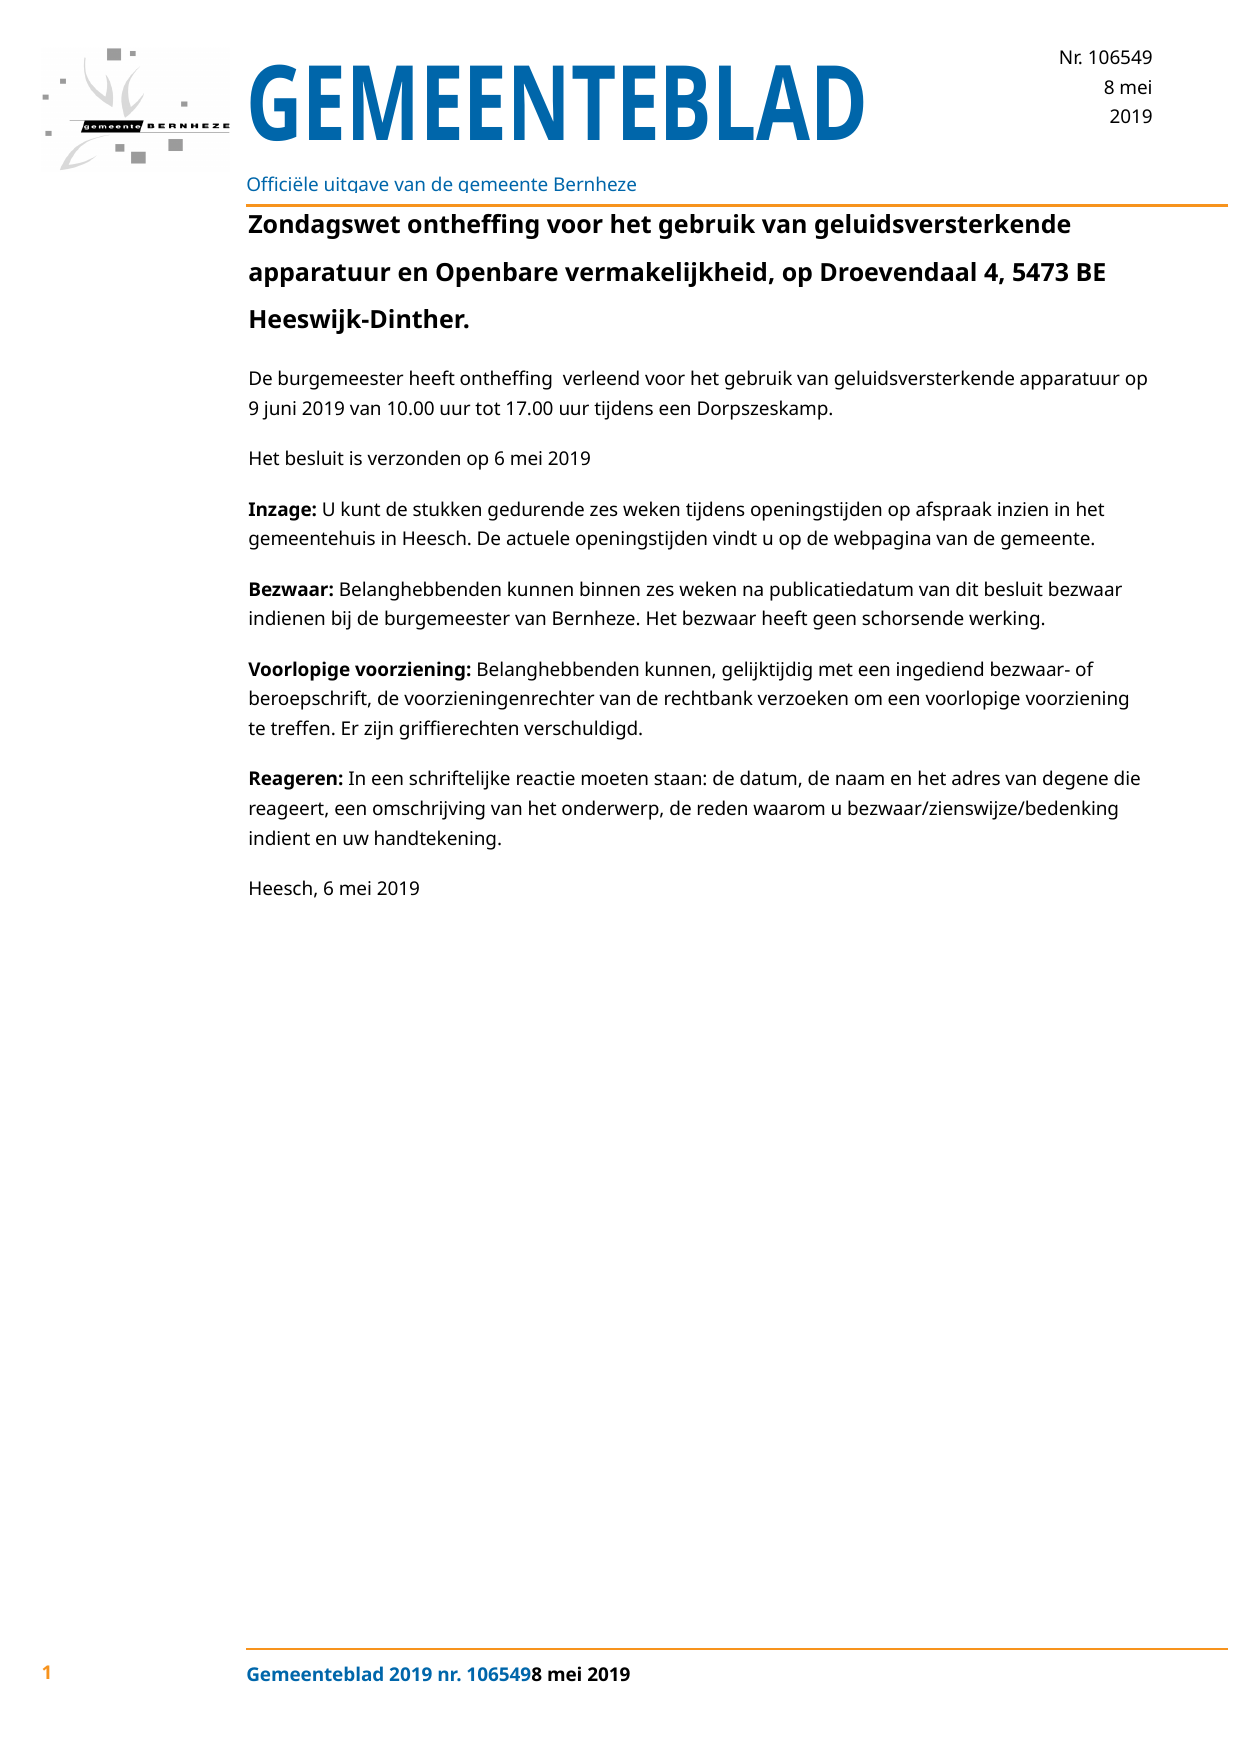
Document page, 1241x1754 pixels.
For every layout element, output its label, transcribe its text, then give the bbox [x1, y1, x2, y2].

text Het besluit is verzonden op 6 mei 2019 [248, 446, 1152, 471]
text Bezwaar: Belanghebbenden kunnen binnen zes weken na publicatiedatum van dit besluit bezwaar indienen bij de burgemeester van Bernheze. Het bezwaar heeft geen schorsende werking. [248, 576, 1152, 631]
picture [41, 47, 231, 172]
text Zondagswet ontheffing voor het gebruik van geluidsversterkende apparatuur en Openbare vermakelijkheid, op Droevendaal 4, 5473 BE Heeswijk-Dinther. [248, 207, 1152, 336]
text Inzage: U kunt de stukken gedurende zes weken tijdens openingstijden op afspraak inzien in het gemeentehuis in Heesch. De actuele openingstijden vindt u op de webpagina van de gemeente. [248, 496, 1152, 551]
text De burgemeester heeft ontheffing verleend voor het gebruik van geluidsversterkende apparatuur op 9 juni 2019 van 10.00 uur tot 17.00 uur tijdens een Dorpszeskamp. [248, 366, 1152, 421]
text Heesch, 6 mei 2019 [248, 875, 1152, 901]
text Voorlopige voorziening: Belanghebbenden kunnen, gelijktijdig met een ingediend bezwaar- of beroepschrift, de voorzieningenrechter van de rechtbank verzoeken om een voorlopige voorziening te treffen. Er zijn griffierechten verschuldigd. [248, 656, 1152, 741]
text Reageren: In een schriftelijke reactie moeten staan: de datum, de naam en het adres van degene die reageert, een omschrijving van het onderwerp, de reden waarom u bezwaar/zienswijze/bedenking indient en uw handtekening. [248, 766, 1152, 850]
